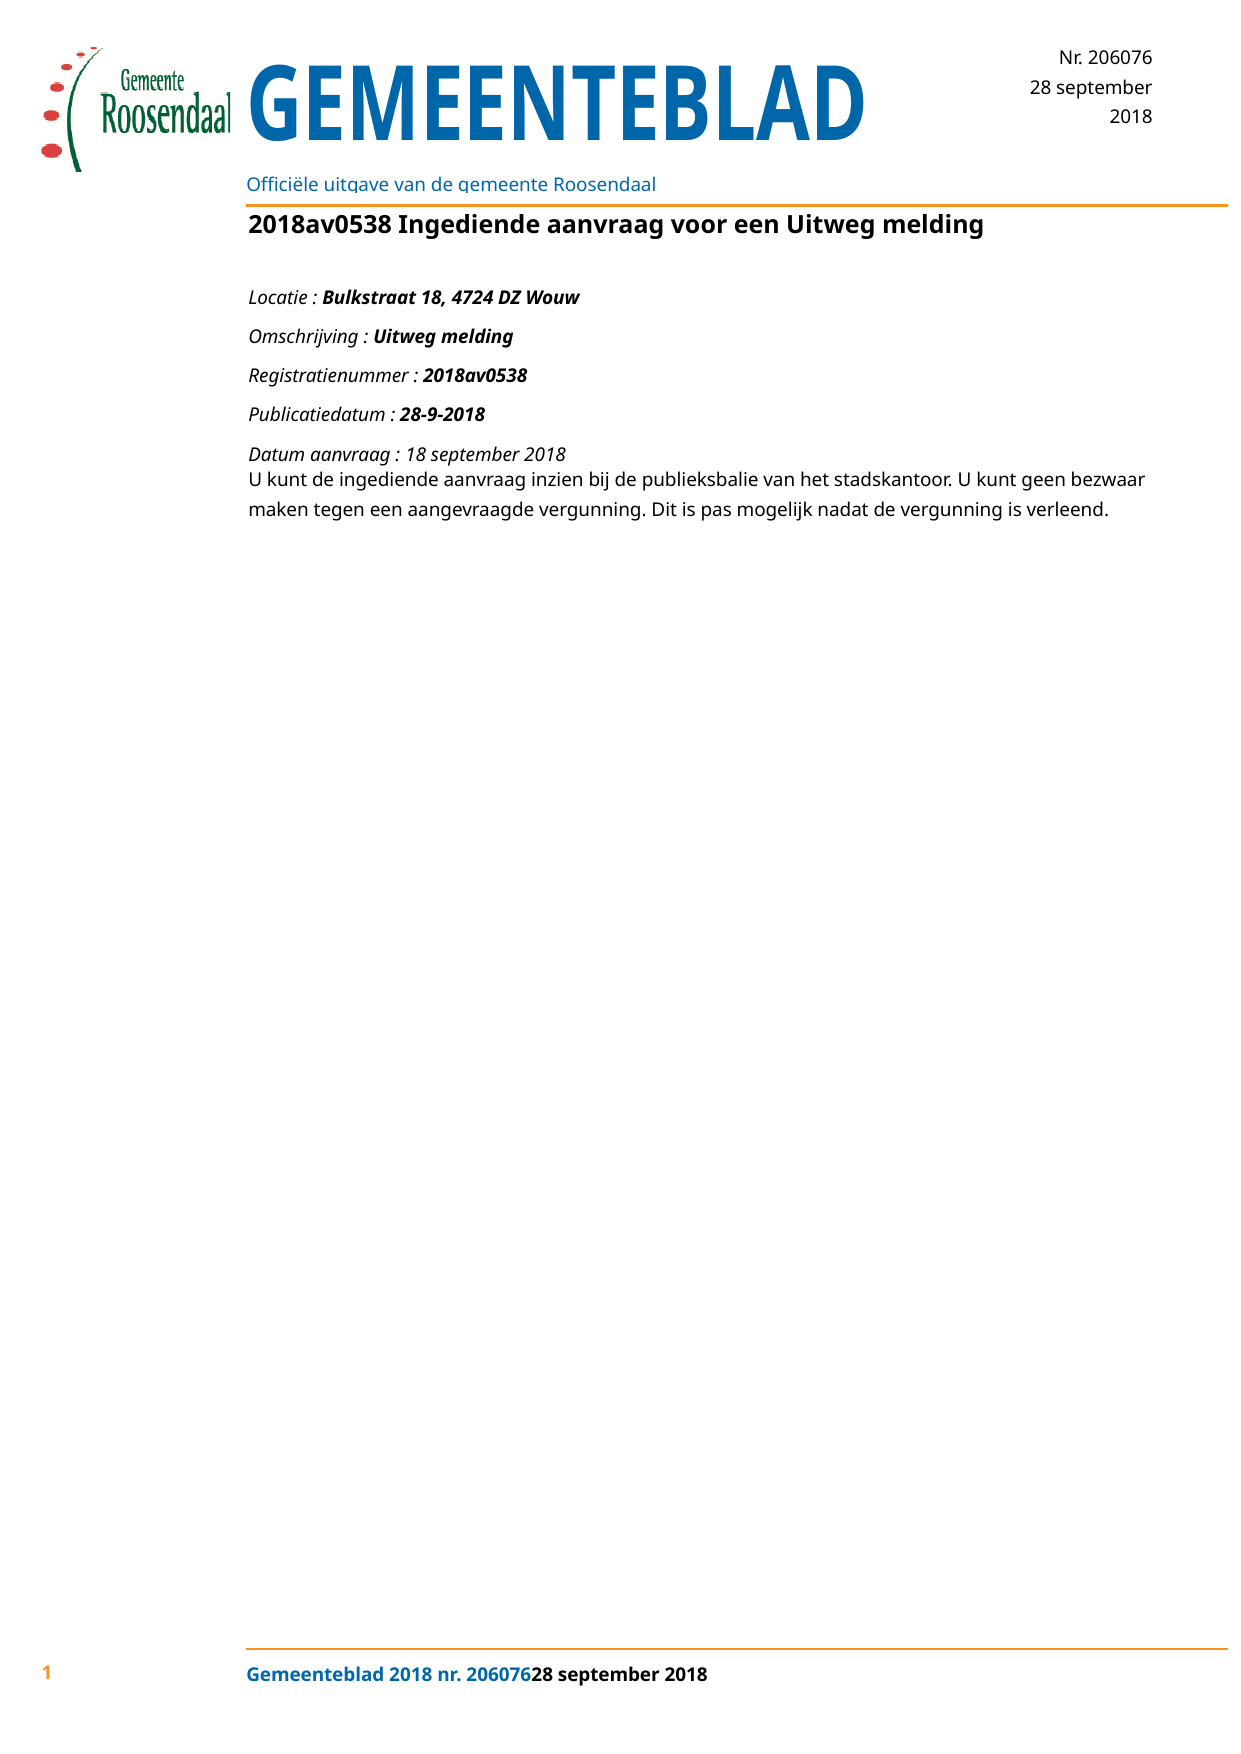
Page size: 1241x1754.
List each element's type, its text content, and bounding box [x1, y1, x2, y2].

text 2018av0538 Ingediende aanvraag voor een Uitweg melding [248, 207, 1152, 241]
text Publicatiedatum : 28-9-2018 [248, 402, 1152, 427]
text Registratienummer : 2018av0538 [248, 362, 1152, 388]
text Omschrijving : Uitweg melding [248, 323, 1152, 349]
text Datum aanvraag : 18 september 2018 [248, 441, 1152, 467]
text Locatie : Bulkstraat 18, 4724 DZ Wouw [248, 284, 1152, 309]
text U kunt de ingediende aanvraag inzien bij de publieksbalie van het stadskantoor. U kunt geen bezwaar maken tegen een aangevraagde vergunning. Dit is pas mogelijk nadat de vergunning is verleend. [248, 467, 1152, 522]
picture [41, 47, 231, 172]
